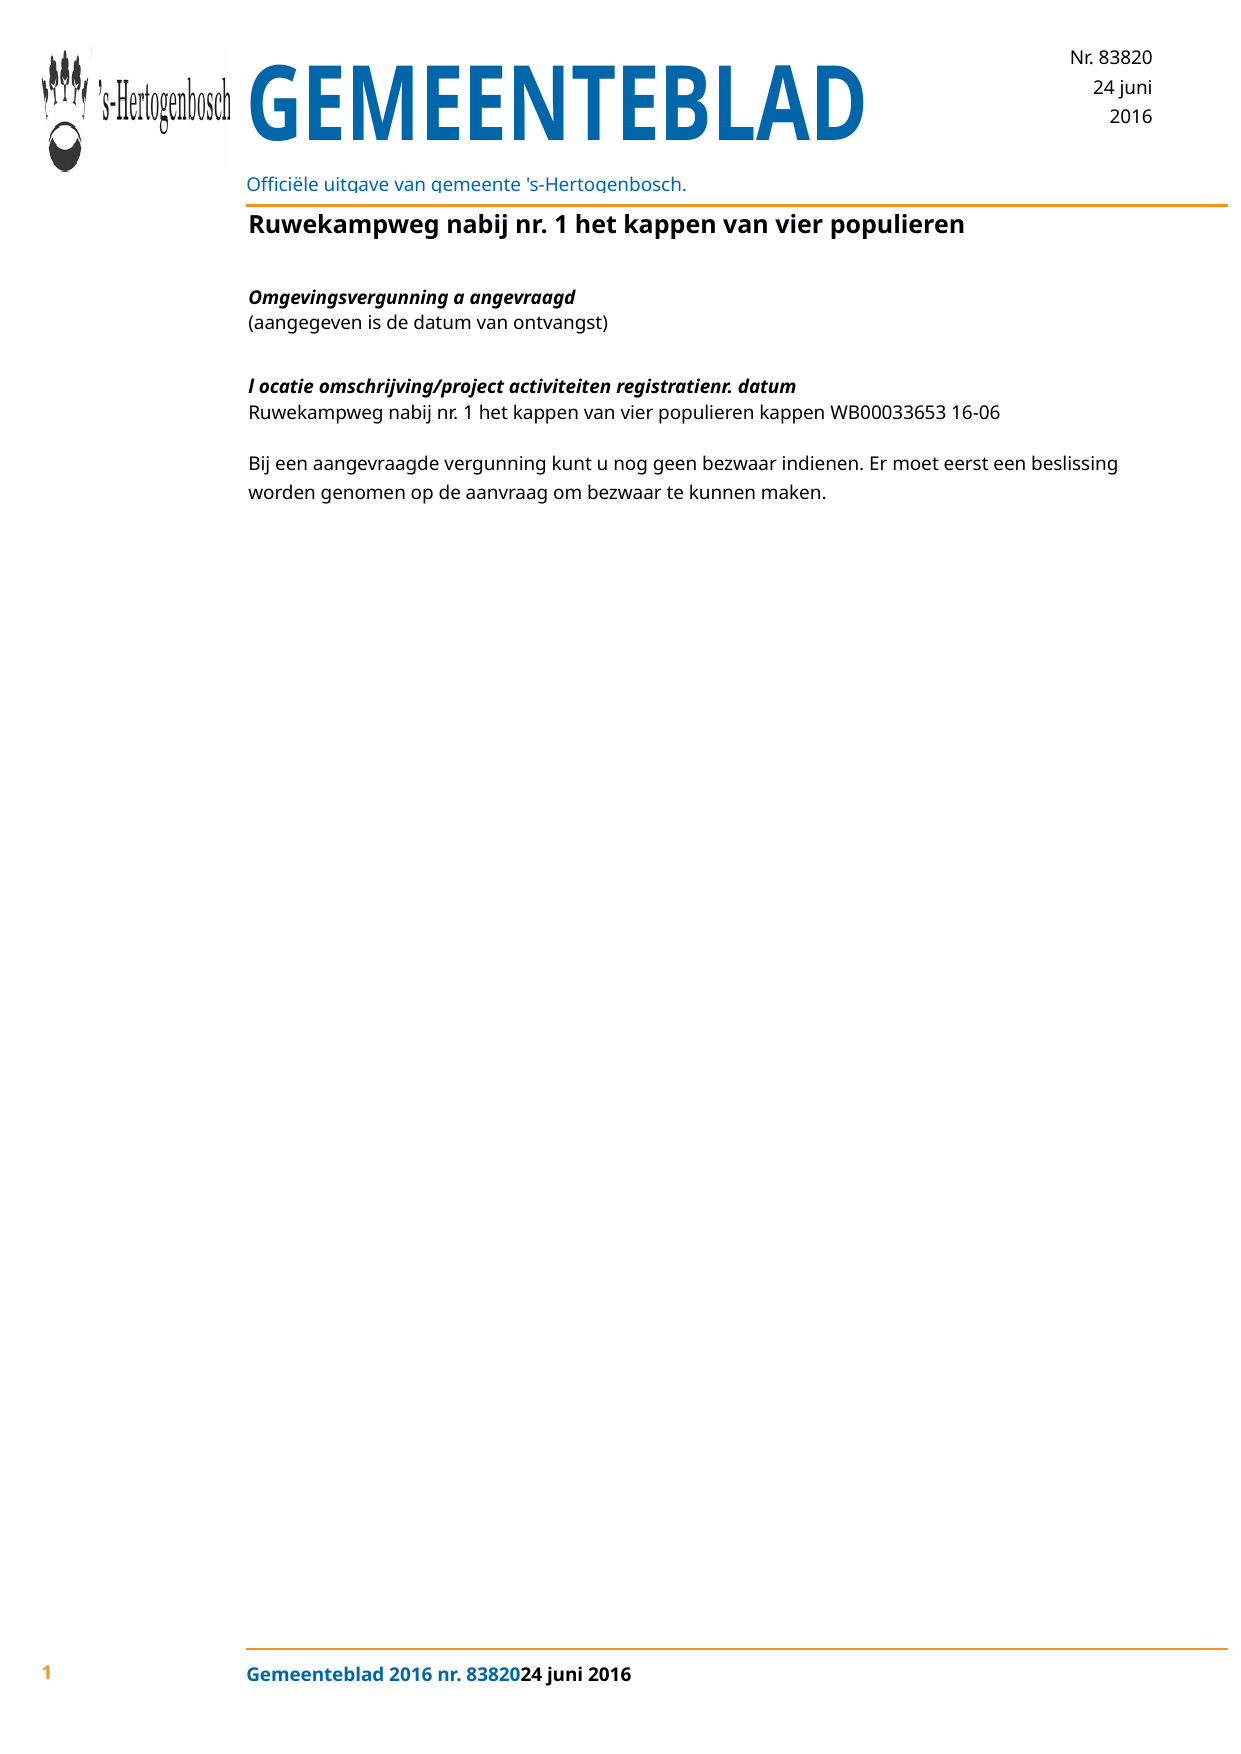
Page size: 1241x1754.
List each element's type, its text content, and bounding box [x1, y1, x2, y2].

text l ocatie omschrijving/project activiteiten registratienr. datum [248, 373, 1152, 399]
text Ruwekampweg nabij nr. 1 het kappen van vier populieren [248, 207, 1152, 241]
text Omgevingsvergunning a angevraagd [248, 284, 1152, 309]
text Ruwekampweg nabij nr. 1 het kappen van vier populieren kappen WB00033653 16-06 [248, 399, 1152, 425]
text (aangegeven is de datum van ontvangst) [248, 309, 1152, 335]
picture [41, 47, 231, 172]
text Bij een aangevraagde vergunning kunt u nog geen bezwaar indienen. Er moet eerst een beslissing worden genomen op de aanvraag om bezwaar te kunnen maken. [248, 450, 1152, 505]
